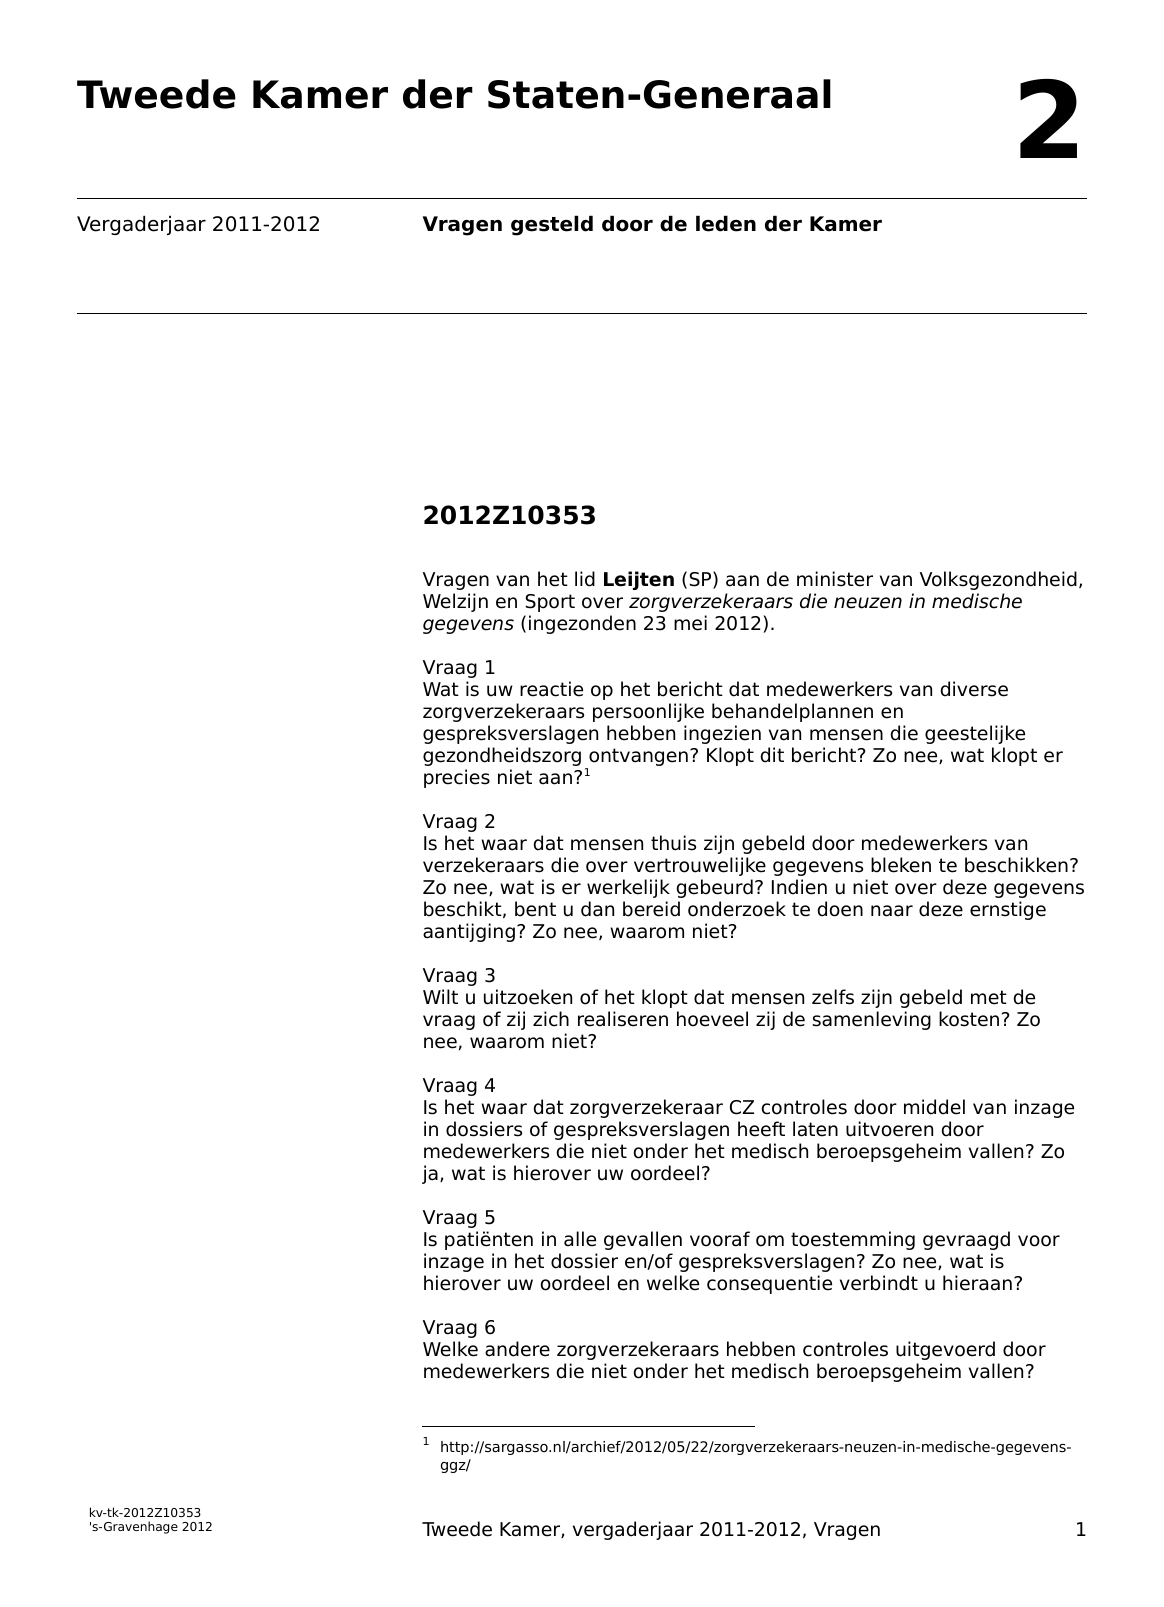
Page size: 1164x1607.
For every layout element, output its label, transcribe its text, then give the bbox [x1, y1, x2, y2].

table_cell Vragen gesteld door de leden der Kamer [422, 199, 1087, 313]
text Is het waar dat mensen thuis zijn gebeld door medewerkers van verzekeraars die over vertrouwelijke gegevens bleken te beschikken? Zo nee, wat is er werkelijk gebeurd? Indien u niet over deze gegevens beschikt, bent u dan bereid onderzoek te doen naar deze ernstige aantijging? Zo nee, waarom niet? [422, 833, 1087, 943]
text 's-Gravenhage 2012 [88, 1520, 323, 1534]
text 2012Z10353 [422, 501, 1087, 531]
text Vraag 3 [422, 965, 1087, 987]
table_header Tweede Kamer der Staten-Generaal [77, 59, 886, 198]
table_header 2 [886, 59, 1087, 198]
text Is het waar dat zorgverzekeraar CZ controles door middel van inzage in dossiers of gespreksverslagen heeft laten uitvoeren door medewerkers die niet onder het medisch beroepsgeheim vallen? Zo ja, wat is hierover uw oordeel? [422, 1097, 1087, 1185]
text http://sargasso.nl/archief/2012/05/22/zorgverzekeraars-neuzen-in-medische-gegevens-ggz/ [422, 1435, 1087, 1474]
text Vraag 2 [422, 811, 1087, 833]
text Vraag 6 [422, 1317, 1087, 1339]
text Vraag 5 [422, 1207, 1087, 1229]
text kv-tk-2012Z10353 [88, 1506, 323, 1520]
text Welke andere zorgverzekeraars hebben controles uitgevoerd door medewerkers die niet onder het medisch beroepsgeheim vallen? [422, 1339, 1087, 1383]
text Vraag 1 [422, 657, 1087, 679]
text Vragen van het lid Leijten (SP) aan de minister van Volksgezondheid, Welzijn en Sport over zorgverzekeraars die neuzen in medische gegevens (ingezonden 23 mei 2012). [422, 569, 1087, 635]
text Is patiënten in alle gevallen vooraf om toestemming gevraagd voor inzage in het dossier en/of gespreksverslagen? Zo nee, wat is hierover uw oordeel en welke consequentie verbindt u hieraan? [422, 1229, 1087, 1295]
text Wilt u uitzoeken of het klopt dat mensen zelfs zijn gebeld met de vraag of zij zich realiseren hoeveel zij de samenleving kosten? Zo nee, waarom niet? [422, 987, 1087, 1053]
table_cell Vergaderjaar 2011-2012 [77, 199, 422, 313]
text Wat is uw reactie op het bericht dat medewerkers van diverse zorgverzekeraars persoonlijke behandelplannen en gespreksverslagen hebben ingezien van mensen die geestelijke gezondheidszorg ontvangen? Klopt dit bericht? Zo nee, wat klopt er precies niet aan? [422, 679, 1087, 789]
text Vraag 4 [422, 1075, 1087, 1097]
